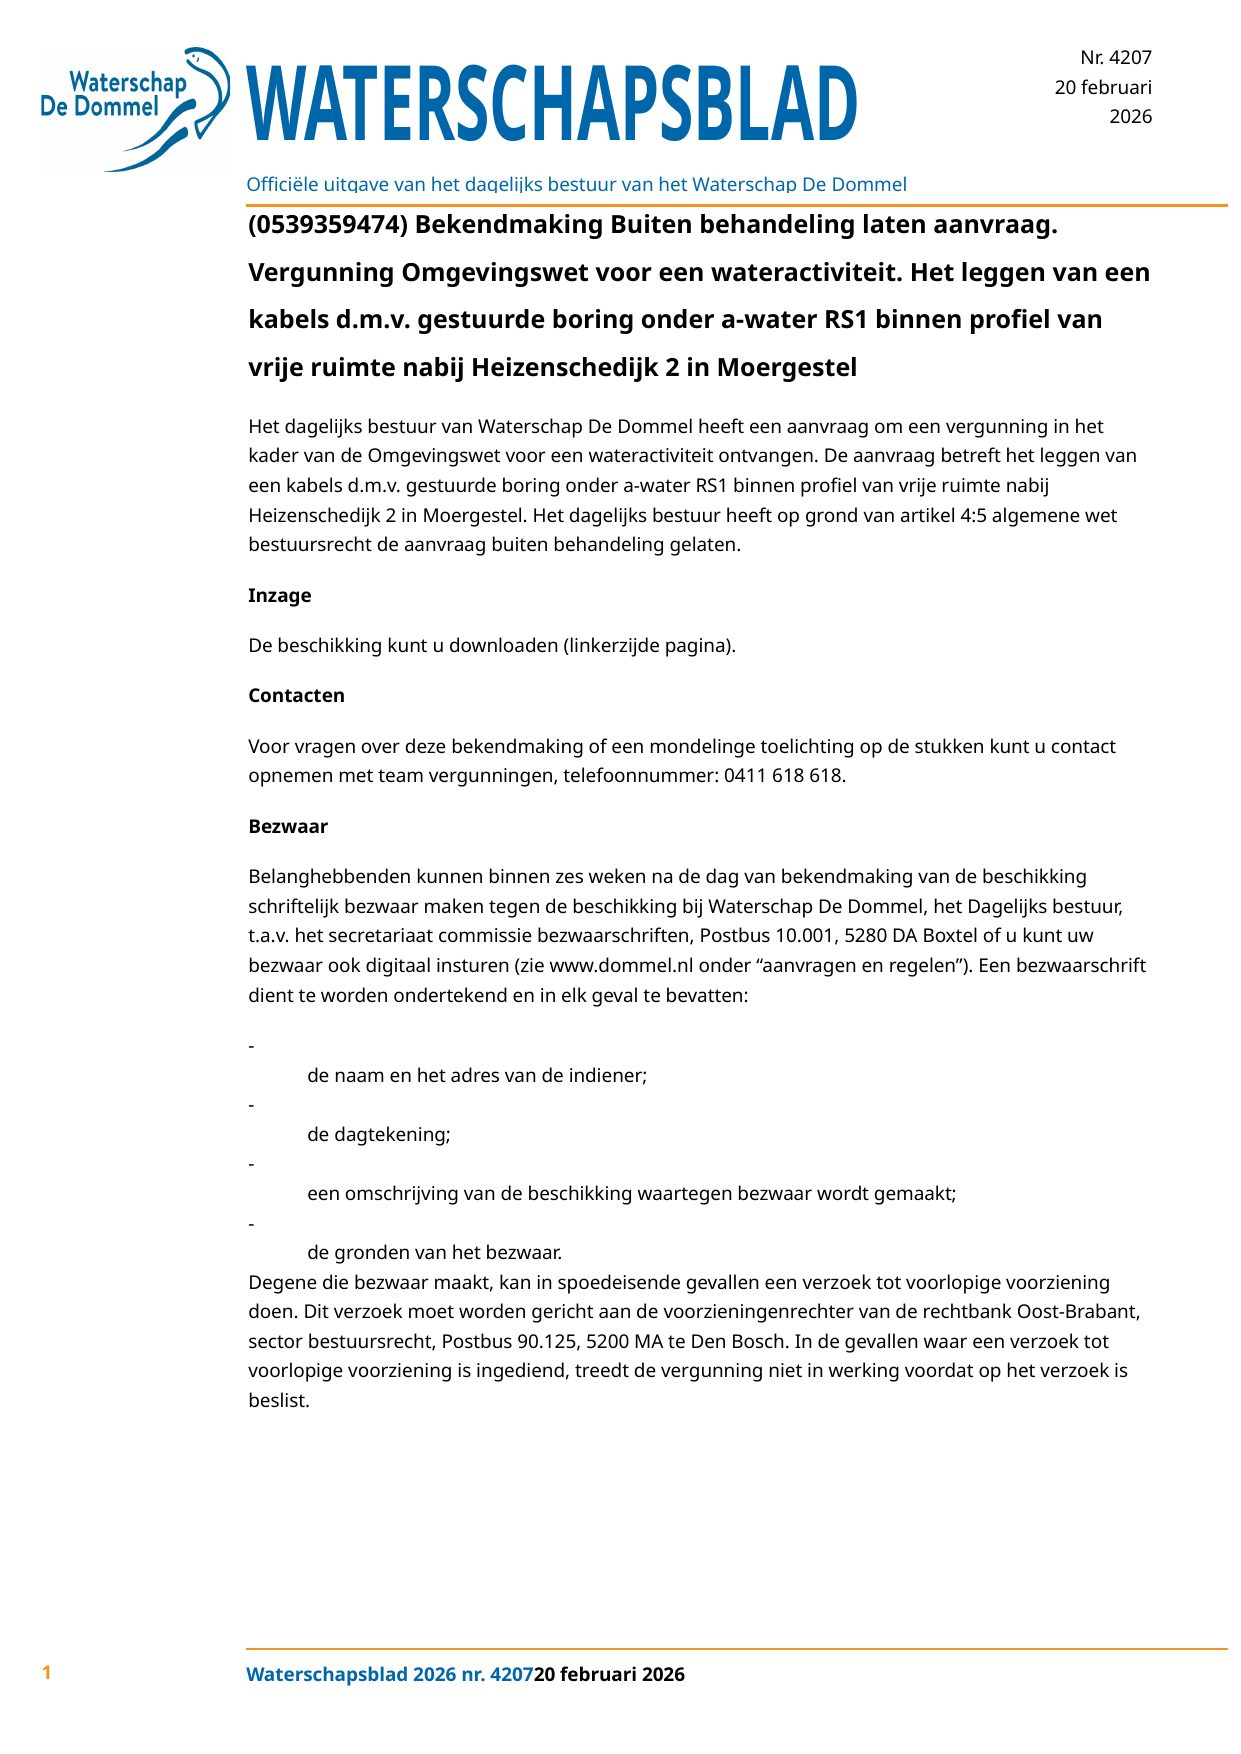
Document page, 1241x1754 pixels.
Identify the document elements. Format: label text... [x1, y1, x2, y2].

text De beschikking kunt u downloaden (linkerzijde pagina). [248, 632, 1152, 658]
text Voor vragen over deze bekendmaking of een mondelinge toelichting op de stukken kunt u contact opnemen met team vergunningen, telefoonnummer: 0411 618 618. [248, 733, 1152, 788]
list de naam en het adres van de indiener; [248, 1062, 1152, 1088]
text Degene die bezwaar maakt, kan in spoedeisende gevallen een verzoek tot voorlopige voorziening doen. Dit verzoek moet worden gericht aan de voorzieningenrechter van de rechtbank Oost-Brabant, sector bestuursrecht, Postbus 90.125, 5200 MA te Den Bosch. In de gevallen waar een verzoek tot voorlopige voorziening is ingediend, treedt de vergunning niet in werking voordat op het verzoek is beslist. [248, 1269, 1152, 1413]
text Het dagelijks bestuur van Waterschap De Dommel heeft een aanvraag om een vergunning in het kader van de Omgevingswet voor een wateractiviteit ontvangen. De aanvraag betreft het leggen van een kabels d.m.v. gestuurde boring onder a-water RS1 binnen profiel van vrije ruimte nabij Heizenschedijk 2 in Moergestel. Het dagelijks bestuur heeft op grond van artikel 4:5 algemene wet bestuursrecht de aanvraag buiten behandeling gelaten. [248, 413, 1152, 557]
list de gronden van het bezwaar. [248, 1239, 1152, 1265]
text Inzage [248, 582, 1152, 608]
picture [204, 47, 231, 76]
picture [198, 118, 210, 131]
text Bezwaar [248, 813, 1152, 839]
text Contacten [248, 683, 1152, 708]
picture [41, 47, 231, 172]
list een omschrijving van de beschikking waartegen bezwaar wordt gemaakt; [248, 1180, 1152, 1206]
text Belanghebbenden kunnen binnen zes weken na de dag van bekendmaking van de beschikking schriftelijk bezwaar maken tegen de beschikking bij Waterschap De Dommel, het Dagelijks bestuur, t.a.v. het secretariaat commissie bezwaarschriften, Postbus 10.001, 5280 DA Boxtel of u kunt uw bezwaar ook digitaal insturen (zie www.dommel.nl onder “aanvragen en regelen”). Een bezwaarschrift dient te worden ondertekend en in elk geval te bevatten: [248, 863, 1152, 1008]
list de dagtekening; [248, 1121, 1152, 1147]
picture [45, 99, 51, 111]
text (0539359474) Bekendmaking Buiten behandeling laten aanvraag. Vergunning Omgevingswet voor een wateractiviteit. Het leggen van een kabels d.m.v. gestuurde boring onder a-water RS1 binnen profiel van vrije ruimte nabij Heizenschedijk 2 in Moergestel [248, 207, 1152, 384]
